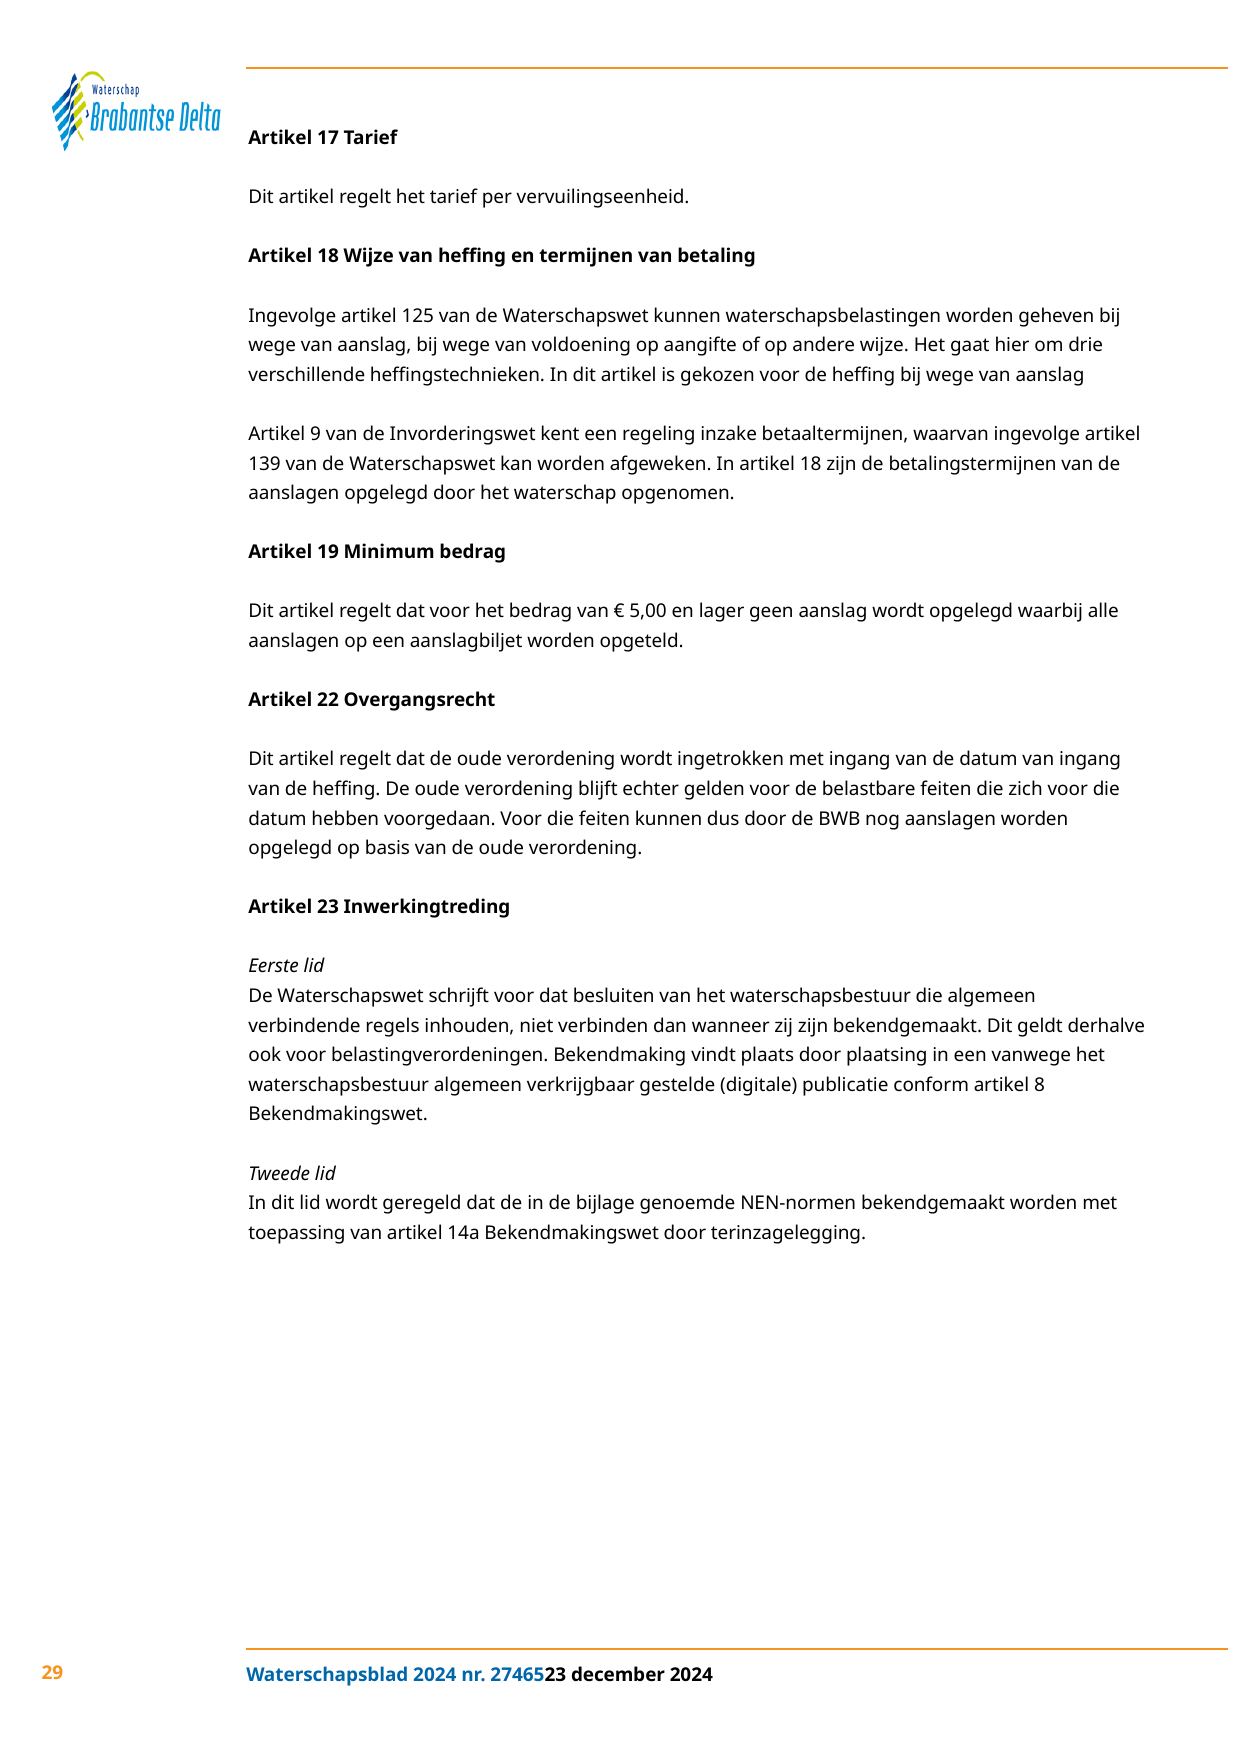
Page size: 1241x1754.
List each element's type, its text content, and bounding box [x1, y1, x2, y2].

text Dit artikel regelt dat voor het bedrag van € 5,00 en lager geen aanslag wordt opgelegd waarbij alle aanslagen op een aanslagbiljet worden opgeteld. [248, 598, 1152, 653]
picture [41, 47, 231, 172]
text Dit artikel regelt het tarief per vervuilingseenheid. [248, 183, 1152, 209]
text Artikel 22 Overgangsrecht [248, 686, 1152, 712]
text De Waterschapswet schrijft voor dat besluiten van het waterschapsbestuur die algemeen verbindende regels inhouden, niet verbinden dan wanneer zij zijn bekendgemaakt. Dit geldt derhalve ook voor belastingverordeningen. Bekendmaking vindt plaats door plaatsing in een vanwege het waterschapsbestuur algemeen verkrijgbaar gestelde (digitale) publicatie conform artikel 8 Bekendmakingswet. [248, 982, 1152, 1126]
text In dit lid wordt geregeld dat de in de bijlage genoemde NEN-normen bekendgemaakt worden met toepassing van artikel 14a Bekendmakingswet door terinzagelegging. [248, 1189, 1152, 1245]
text Artikel 9 van de Invorderingswet kent een regeling inzake betaaltermijnen, waarvan ingevolge artikel 139 van de Waterschapswet kan worden afgeweken. In artikel 18 zijn de betalingstermijnen van de aanslagen opgelegd door het waterschap opgenomen. [248, 420, 1152, 505]
text Ingevolge artikel 125 van de Waterschapswet kunnen waterschapsbelastingen worden geheven bij wege van aanslag, bij wege van voldoening op aangifte of op andere wijze. Het gaat hier om drie verschillende heffingstechnieken. In dit artikel is gekozen voor de heffing bij wege van aanslag [248, 302, 1152, 387]
text Eerste lid [248, 953, 1152, 978]
text Dit artikel regelt dat de oude verordening wordt ingetrokken met ingang van de datum van ingang van de heffing. De oude verordening blijft echter gelden voor de belastbare feiten die zich voor die datum hebben voorgedaan. Voor die feiten kunnen dus door de BWB nog aanslagen worden opgelegd op basis van de oude verordening. [248, 746, 1152, 860]
text Artikel 17 Tarief [248, 124, 1152, 150]
text Artikel 23 Inwerkingtreding [248, 893, 1152, 919]
text Artikel 18 Wijze van heffing en termijnen van betaling [248, 243, 1152, 268]
text Tweede lid [248, 1160, 1152, 1186]
text Artikel 19 Minimum bedrag [248, 538, 1152, 564]
